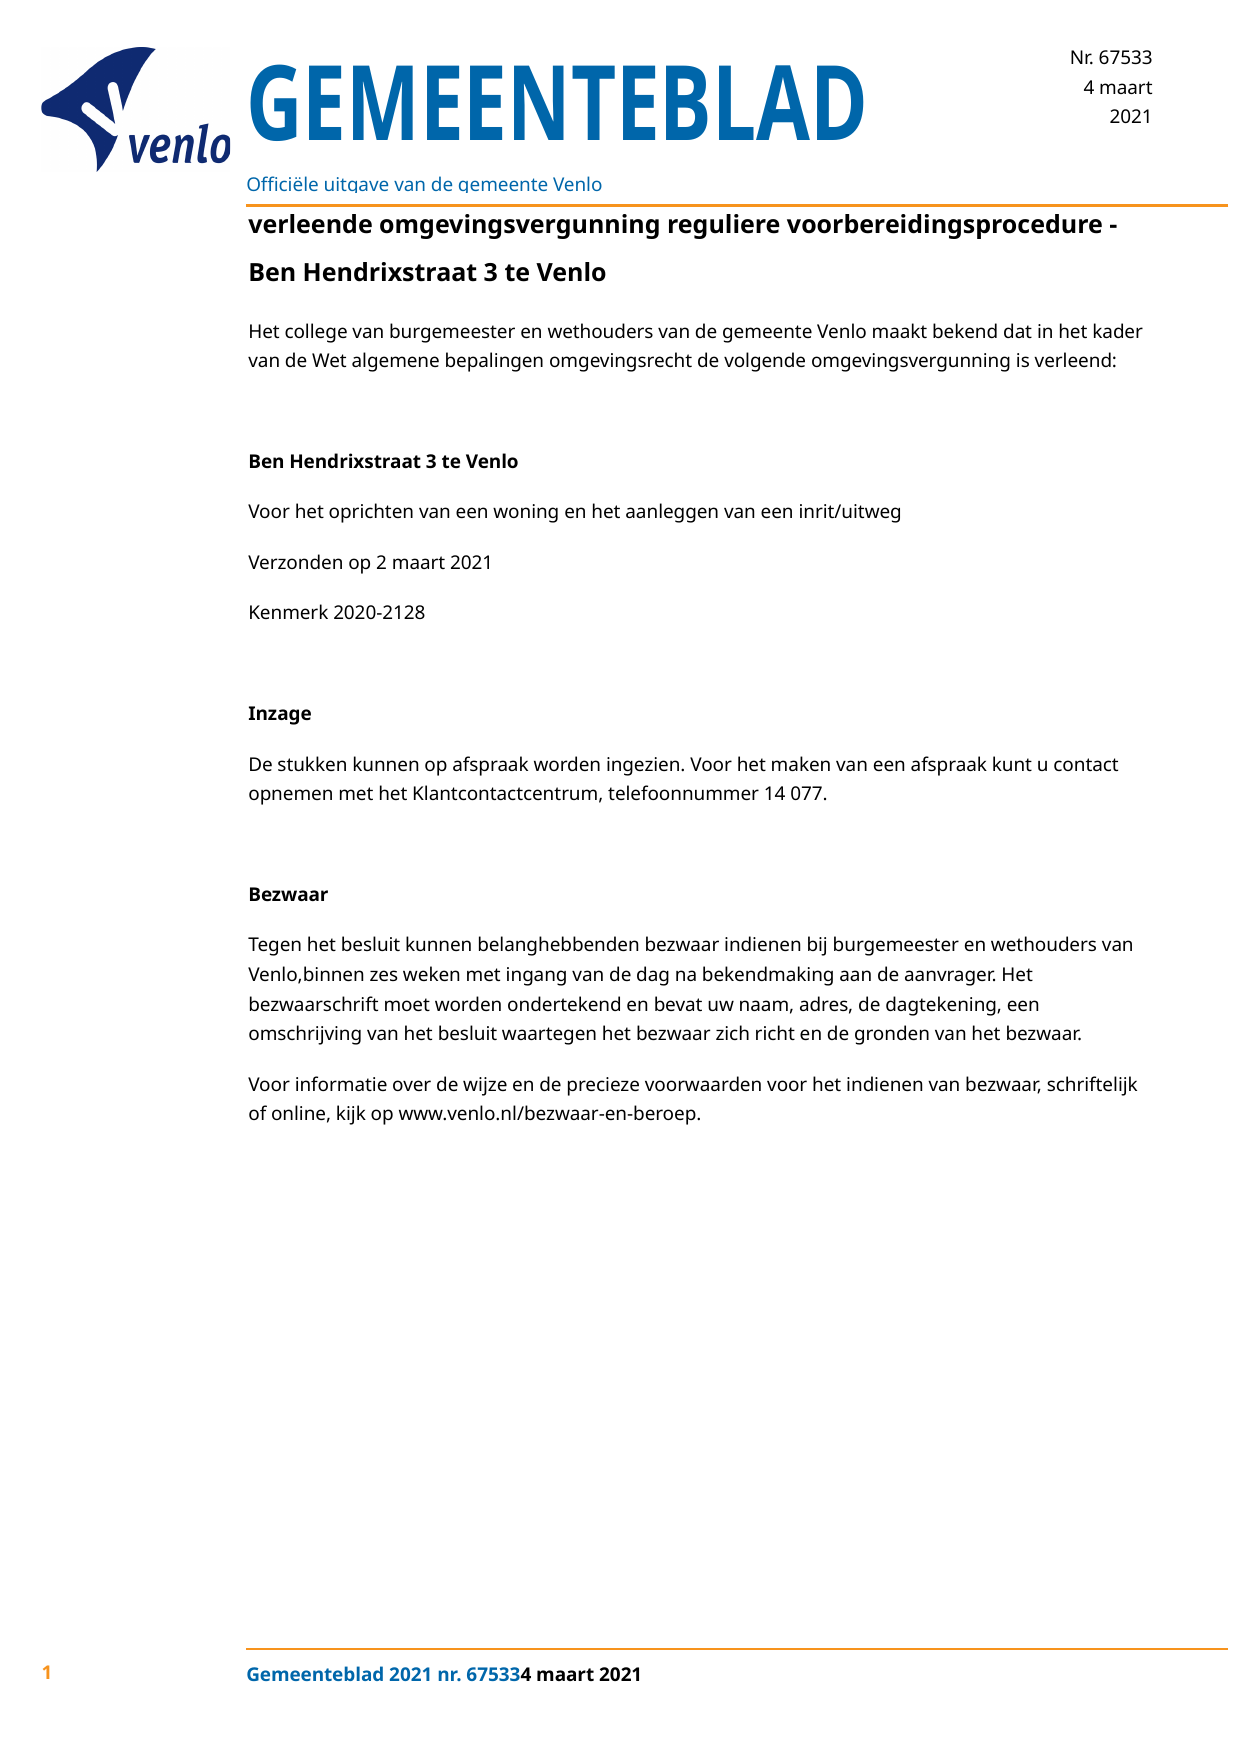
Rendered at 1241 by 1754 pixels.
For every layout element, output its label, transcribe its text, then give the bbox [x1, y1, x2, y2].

text Voor het oprichten van een woning en het aanleggen van een inrit/uitweg [248, 499, 1152, 524]
text Ben Hendrixstraat 3 te Venlo [248, 448, 1152, 474]
text Bezwaar [248, 881, 1152, 907]
text Het college van burgemeester en wethouders van de gemeente Venlo maakt bekend dat in het kader van de Wet algemene bepalingen omgevingsrecht de volgende omgevingsvergunning is verleend: [248, 318, 1152, 373]
text De stukken kunnen op afspraak worden ingezien. Voor het maken van een afspraak kunt u contact opnemen met het Klantcontactcentrum, telefoonnummer 14 077. [248, 751, 1152, 806]
text verleende omgevingsvergunning reguliere voorbereidingsprocedure - Ben Hendrixstraat 3 te Venlo [248, 207, 1152, 288]
text Voor informatie over de wijze en de precieze voorwaarden voor het indienen van bezwaar, schriftelijk of online, kijk op www.venlo.nl/bezwaar-en-beroep. [248, 1071, 1152, 1126]
picture [41, 47, 231, 172]
text Inzage [248, 700, 1152, 726]
text Verzonden op 2 maart 2021 [248, 549, 1152, 575]
text Tegen het besluit kunnen belanghebbenden bezwaar indienen bij burgemeester en wethouders van Venlo,binnen zes weken met ingang van de dag na bekendmaking aan de aanvrager. Het bezwaarschrift moet worden ondertekend en bevat uw naam, adres, de dagtekening, een omschrijving van het besluit waartegen het bezwaar zich richt en de gronden van het bezwaar. [248, 932, 1152, 1046]
text Kenmerk 2020-2128 [248, 599, 1152, 625]
